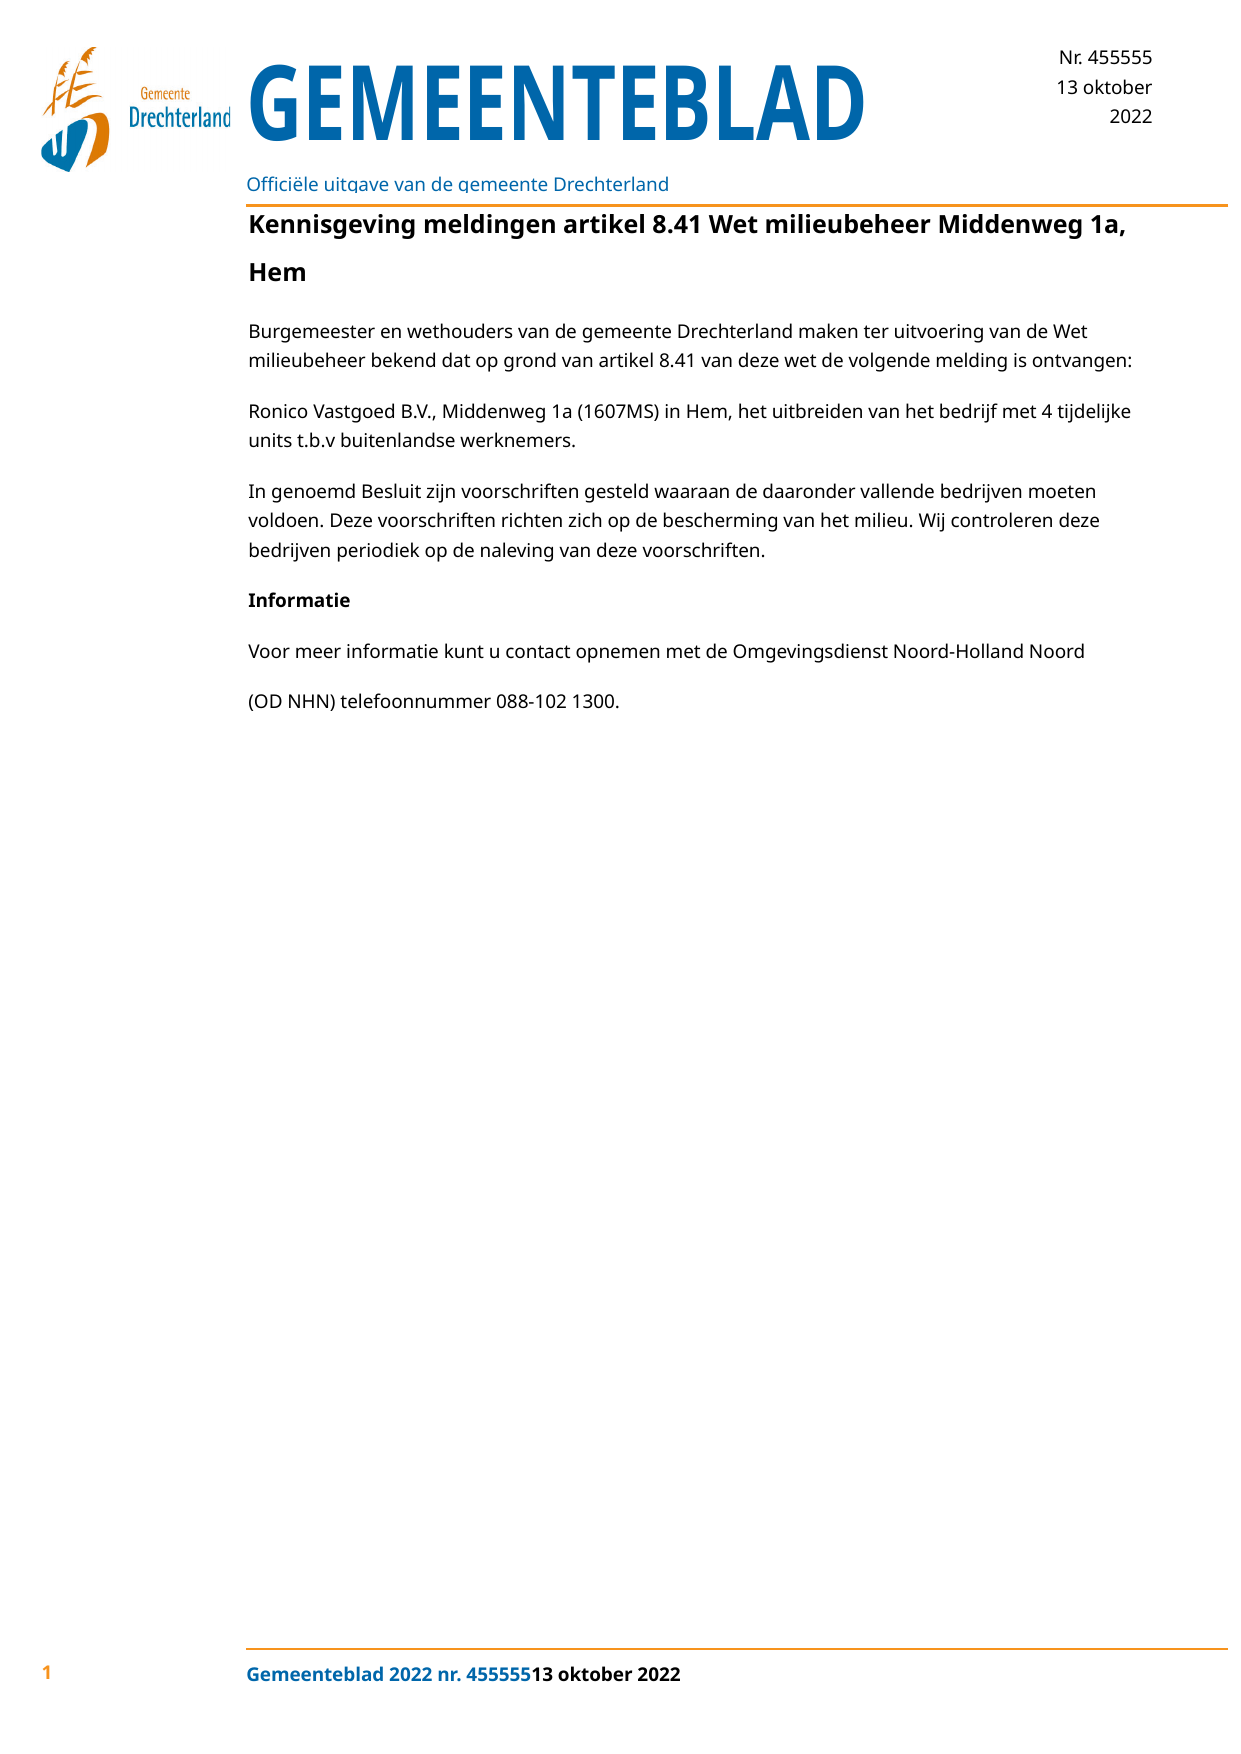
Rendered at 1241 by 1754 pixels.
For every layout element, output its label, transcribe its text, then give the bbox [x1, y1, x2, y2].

text Ronico Vastgoed B.V., Middenweg 1a (1607MS) in Hem, het uitbreiden van het bedrijf met 4 tijdelijke units t.b.v buitenlandse werknemers. [248, 398, 1152, 453]
text In genoemd Besluit zijn voorschriften gesteld waaraan de daaronder vallende bedrijven moeten voldoen. Deze voorschriften richten zich op de bescherming van het milieu. Wij controleren deze bedrijven periodiek op de naleving van deze voorschriften. [248, 478, 1152, 563]
picture [41, 47, 231, 172]
text Voor meer informatie kunt u contact opnemen met de Omgevingsdienst Noord-Holland Noord [248, 638, 1152, 664]
picture [41, 158, 64, 172]
text (OD NHN) telefoonnummer 088-102 1300. [248, 688, 1152, 714]
text Informatie [248, 587, 1152, 613]
text Burgemeester en wethouders van de gemeente Drechterland maken ter uitvoering van de Wet milieubeheer bekend dat op grond van artikel 8.41 van deze wet de volgende melding is ontvangen: [248, 318, 1152, 373]
text Kennisgeving meldingen artikel 8.41 Wet milieubeheer Middenweg 1a, Hem [248, 207, 1152, 288]
picture [226, 115, 231, 124]
